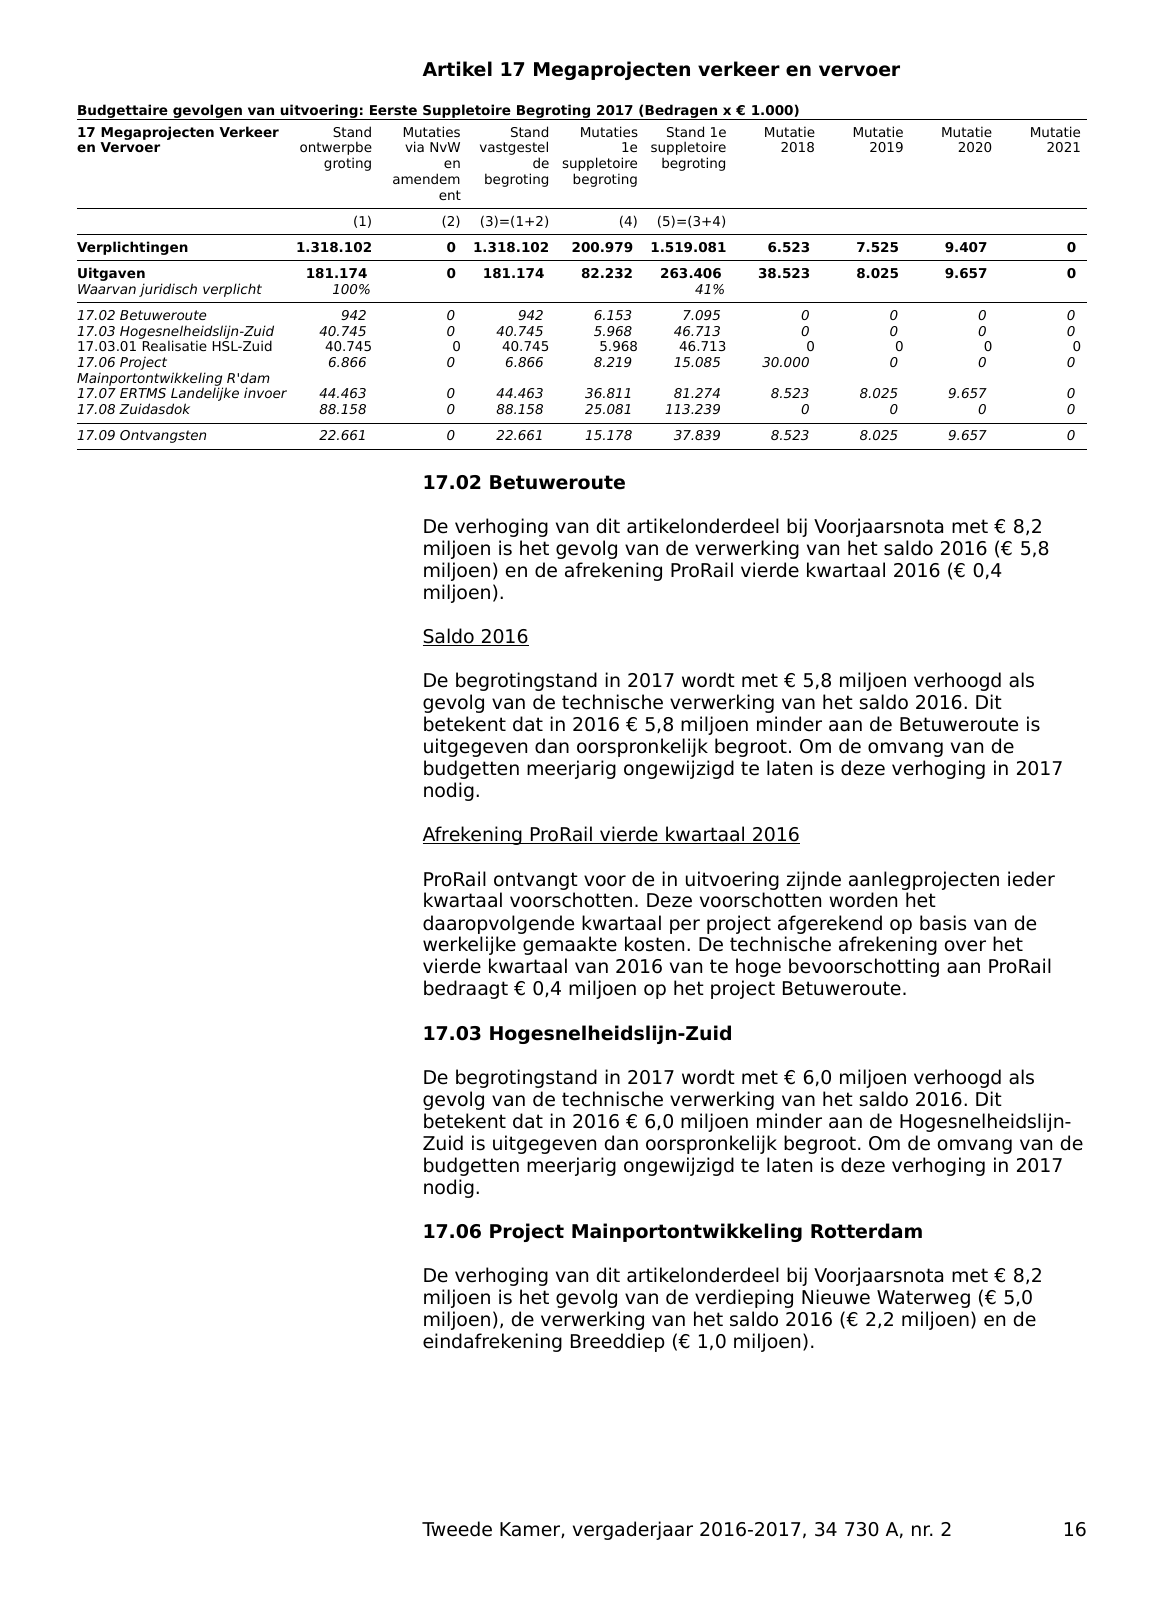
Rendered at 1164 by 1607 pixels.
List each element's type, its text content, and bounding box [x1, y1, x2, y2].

table_cell (4) [555, 209, 644, 234]
table_cell 0 [732, 303, 821, 323]
table_header Budgettaire gevolgen van uitvoering: Eerste Suppletoire Begroting 2017 (Bedragen x € 1.000) [77, 103, 1087, 119]
table_cell 0 [821, 339, 909, 355]
table_cell 44.463 [466, 386, 555, 402]
table_cell 0 [998, 402, 1087, 422]
table_cell 38.523 [732, 261, 821, 281]
table_cell 0 [821, 355, 909, 386]
text De begrotingstand in 2017 wordt met € 6,0 miljoen verhoogd als gevolg van de technische verwerking van het saldo 2016. Dit betekent dat in 2016 € 6,0 miljoen minder aan de Hogesnelheidslijn-Zuid is uitgegeven dan oorspronkelijk begroot. Om de omvang van de budgetten meerjarig ongewijzigd te laten is deze verhoging in 2017 nodig. [422, 1067, 1087, 1198]
table_cell 22.661 [466, 424, 555, 448]
table_cell 41% [644, 281, 732, 302]
table_cell 0 [998, 386, 1087, 402]
text De verhoging van dit artikelonderdeel bij Voorjaarsnota met € 8,2 miljoen is het gevolg van de verwerking van het saldo 2016 (€ 5,8 miljoen) en de afrekening ProRail vierde kwartaal 2016 (€ 0,4 miljoen). [422, 516, 1087, 604]
table_cell Mutatie 2020 [909, 120, 998, 208]
table_cell 0 [998, 424, 1087, 448]
subtitle Artikel 17 Megaprojecten verkeer en vervoer [422, 59, 1087, 81]
table_cell 0 [909, 339, 998, 355]
table_cell 0 [378, 235, 466, 260]
table_cell 0 [378, 386, 466, 402]
table_cell 0 [998, 323, 1087, 339]
table_cell 113.239 [644, 402, 732, 422]
table_cell 17.07 ERTMS Landelijke invoer [77, 386, 289, 402]
table_cell 0 [909, 402, 998, 422]
table_cell Mutaties via NvW en amendement [378, 120, 466, 208]
text ProRail ontvangt voor de in uitvoering zijnde aanlegprojecten ieder kwartaal voorschotten. Deze voorschotten worden het daaropvolgende kwartaal per project afgerekend op basis van de werkelijke gemaakte kosten. De technische afrekening over het vierde kwartaal van 2016 van te hoge bevoorschotting aan ProRail bedraagt € 0,4 miljoen op het project Betuweroute. [422, 868, 1087, 1000]
table_cell 8.025 [821, 261, 909, 281]
table_cell 46.713 [644, 323, 732, 339]
table_cell 7.525 [821, 235, 909, 260]
table_cell 0 [998, 303, 1087, 323]
table_cell 0 [378, 303, 466, 323]
table_cell 30.000 [732, 355, 821, 386]
table_cell 0 [378, 323, 466, 339]
table_cell 88.158 [466, 402, 555, 422]
table_cell 0 [909, 355, 998, 386]
table_cell 6.523 [732, 235, 821, 260]
table_cell 0 [378, 355, 466, 386]
subtitle Saldo 2016 [422, 626, 1087, 648]
table_cell 1.318.102 [466, 235, 555, 260]
table_cell 37.839 [644, 424, 732, 448]
table_cell Mutaties 1e suppletoire begroting [555, 120, 644, 208]
table_cell 8.523 [732, 386, 821, 402]
table_cell Mutatie 2021 [998, 120, 1087, 208]
table_cell 100% [289, 281, 378, 302]
table_cell 263.406 [644, 261, 732, 281]
table_cell [732, 209, 821, 234]
table_cell 0 [998, 355, 1087, 386]
table_cell 25.081 [555, 402, 644, 422]
table_cell Mutatie 2018 [732, 120, 821, 208]
table_cell 0 [821, 303, 909, 323]
table_cell (3)=(1+2) [466, 209, 555, 234]
table_cell [909, 209, 998, 234]
table_cell [77, 209, 289, 234]
table_cell 17.09 Ontvangsten [77, 424, 289, 448]
table_cell Stand ontwerpbegroting [289, 120, 378, 208]
table_cell Stand 1e suppletoire begroting [644, 120, 732, 208]
table_cell 40.745 [466, 323, 555, 339]
table_cell [998, 281, 1087, 302]
table_cell 8.523 [732, 424, 821, 448]
table_cell 6.866 [466, 355, 555, 386]
table_cell 200.979 [555, 235, 644, 260]
table_cell 8.219 [555, 355, 644, 386]
table_cell 0 [909, 323, 998, 339]
table_cell Verplichtingen [77, 235, 289, 260]
table_cell 942 [466, 303, 555, 323]
table_cell 1.318.102 [289, 235, 378, 260]
table_cell 0 [378, 402, 466, 422]
table_cell 0 [378, 261, 466, 281]
table_cell [466, 281, 555, 302]
table_cell 6.153 [555, 303, 644, 323]
table_cell 40.745 [289, 323, 378, 339]
table_cell 88.158 [289, 402, 378, 422]
table_cell 9.657 [909, 261, 998, 281]
subtitle Afrekening ProRail vierde kwartaal 2016 [422, 824, 1087, 846]
table_cell 0 [998, 339, 1087, 355]
table_cell Waarvan juridisch verplicht [77, 281, 289, 302]
table_cell [821, 281, 909, 302]
table_cell 181.174 [466, 261, 555, 281]
table_cell 44.463 [289, 386, 378, 402]
text De begrotingstand in 2017 wordt met € 5,8 miljoen verhoogd als gevolg van de technische verwerking van het saldo 2016. Dit betekent dat in 2016 € 5,8 miljoen minder aan de Betuweroute is uitgegeven dan oorspronkelijk begroot. Om de omvang van de budgetten meerjarig ongewijzigd te laten is deze verhoging in 2017 nodig. [422, 670, 1087, 802]
table_cell [378, 281, 466, 302]
subtitle 17.03 Hogesnelheidslijn-Zuid [422, 1022, 1087, 1044]
table_cell Mutatie 2019 [821, 120, 909, 208]
table_cell (1) [289, 209, 378, 234]
table_cell 40.745 [466, 339, 555, 355]
table_cell 1.519.081 [644, 235, 732, 260]
table_cell 17.03 Hogesnelheidslijn-Zuid [77, 323, 289, 339]
table_cell [998, 209, 1087, 234]
subtitle 17.02 Betuweroute [422, 472, 1087, 494]
table_cell 0 [821, 323, 909, 339]
table_cell 0 [378, 424, 466, 448]
table_cell 181.174 [289, 261, 378, 281]
table_cell [909, 281, 998, 302]
table_cell 36.811 [555, 386, 644, 402]
table_cell 82.232 [555, 261, 644, 281]
table_cell 17.02 Betuweroute [77, 303, 289, 323]
table_cell [732, 281, 821, 302]
table_cell 0 [378, 339, 466, 355]
table_cell 81.274 [644, 386, 732, 402]
table_cell 9.407 [909, 235, 998, 260]
table_cell 0 [732, 323, 821, 339]
table_cell 46.713 [644, 339, 732, 355]
table_cell 15.085 [644, 355, 732, 386]
table_cell 0 [821, 402, 909, 422]
table_cell 8.025 [821, 424, 909, 448]
table_cell [555, 281, 644, 302]
table_cell 9.657 [909, 386, 998, 402]
text De verhoging van dit artikelonderdeel bij Voorjaarsnota met € 8,2 miljoen is het gevolg van de verdieping Nieuwe Waterweg (€ 5,0 miljoen), de verwerking van het saldo 2016 (€ 2,2 miljoen) en de eindafrekening Breeddiep (€ 1,0 miljoen). [422, 1265, 1087, 1353]
table_cell 0 [998, 235, 1087, 260]
table_cell [821, 209, 909, 234]
table_cell 8.025 [821, 386, 909, 402]
table_cell 15.178 [555, 424, 644, 448]
table_cell 5.968 [555, 323, 644, 339]
table_cell (2) [378, 209, 466, 234]
table_cell 5.968 [555, 339, 644, 355]
table_cell 6.866 [289, 355, 378, 386]
table_cell 942 [289, 303, 378, 323]
table_cell 0 [909, 303, 998, 323]
table_cell 0 [732, 402, 821, 422]
table_cell 22.661 [289, 424, 378, 448]
table_cell 9.657 [909, 424, 998, 448]
table_cell 17.03.01 Realisatie HSL-Zuid [77, 339, 289, 355]
table_cell Stand vastgestelde begroting [466, 120, 555, 208]
table_cell 0 [732, 339, 821, 355]
table_cell 17 Megaprojecten Verkeer en Vervoer [77, 120, 289, 208]
table_cell 0 [998, 261, 1087, 281]
table_cell 40.745 [289, 339, 378, 355]
table_cell (5)=(3+4) [644, 209, 732, 234]
table_cell Uitgaven [77, 261, 289, 281]
table_cell 17.06 Project Mainportontwikkeling R'dam [77, 355, 289, 386]
table_cell 17.08 Zuidasdok [77, 402, 289, 422]
table_cell 7.095 [644, 303, 732, 323]
subtitle 17.06 Project Mainportontwikkeling Rotterdam [422, 1221, 1087, 1243]
